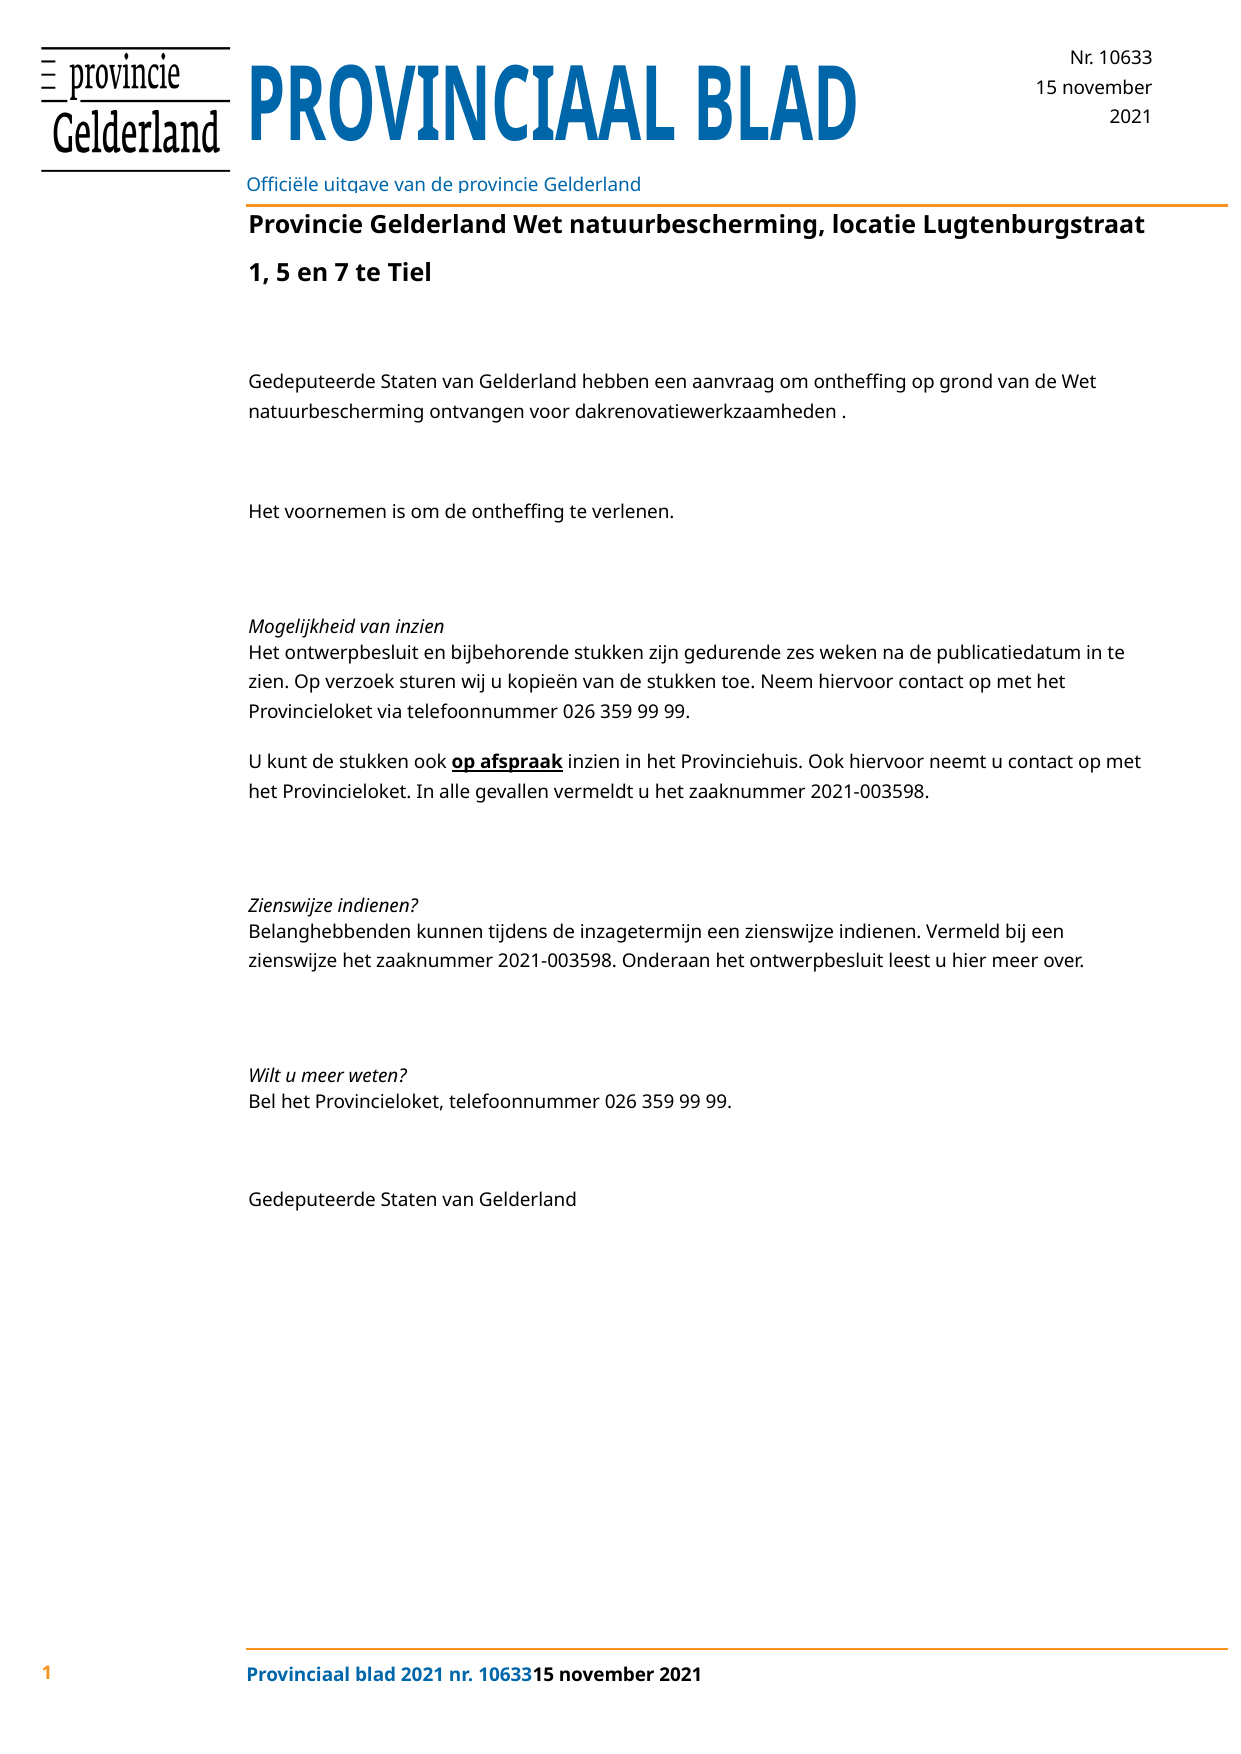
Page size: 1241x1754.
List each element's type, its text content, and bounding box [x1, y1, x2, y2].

text Gedeputeerde Staten van Gelderland hebben een aanvraag om ontheffing op grond van de Wet natuurbescherming ontvangen voor dakrenovatiewerkzaamheden . [248, 368, 1152, 424]
picture [41, 47, 231, 172]
text Het voornemen is om de ontheffing te verlenen. [248, 499, 1152, 524]
text Belanghebbenden kunnen tijdens de inzagetermijn een zienswijze indienen. Vermeld bij een zienswijze het zaaknummer 2021-003598. Onderaan het ontwerpbesluit leest u hier meer over. [248, 918, 1152, 973]
text Zienswijze indienen? [248, 892, 1152, 918]
text Mogelijkheid van inzien [248, 613, 1152, 639]
text Wilt u meer weten? [248, 1062, 1152, 1088]
text Gedeputeerde Staten van Gelderland [248, 1186, 1152, 1212]
text Het ontwerpbesluit en bijbehorende stukken zijn gedurende zes weken na de publicatiedatum in te zien. Op verzoek sturen wij u kopieën van de stukken toe. Neem hiervoor contact op met het Provincieloket via telefoonnummer 026 359 99 99. [248, 639, 1152, 724]
text U kunt de stukken ook op afspraak inzien in het Provinciehuis. Ook hiervoor neemt u contact op met het Provincieloket. In alle gevallen vermeldt u het zaaknummer 2021-003598. [248, 748, 1152, 804]
text Provincie Gelderland Wet natuurbescherming, locatie Lugtenburgstraat 1, 5 en 7 te Tiel [248, 207, 1152, 288]
text Bel het Provincieloket, telefoonnummer 026 359 99 99. [248, 1088, 1152, 1113]
